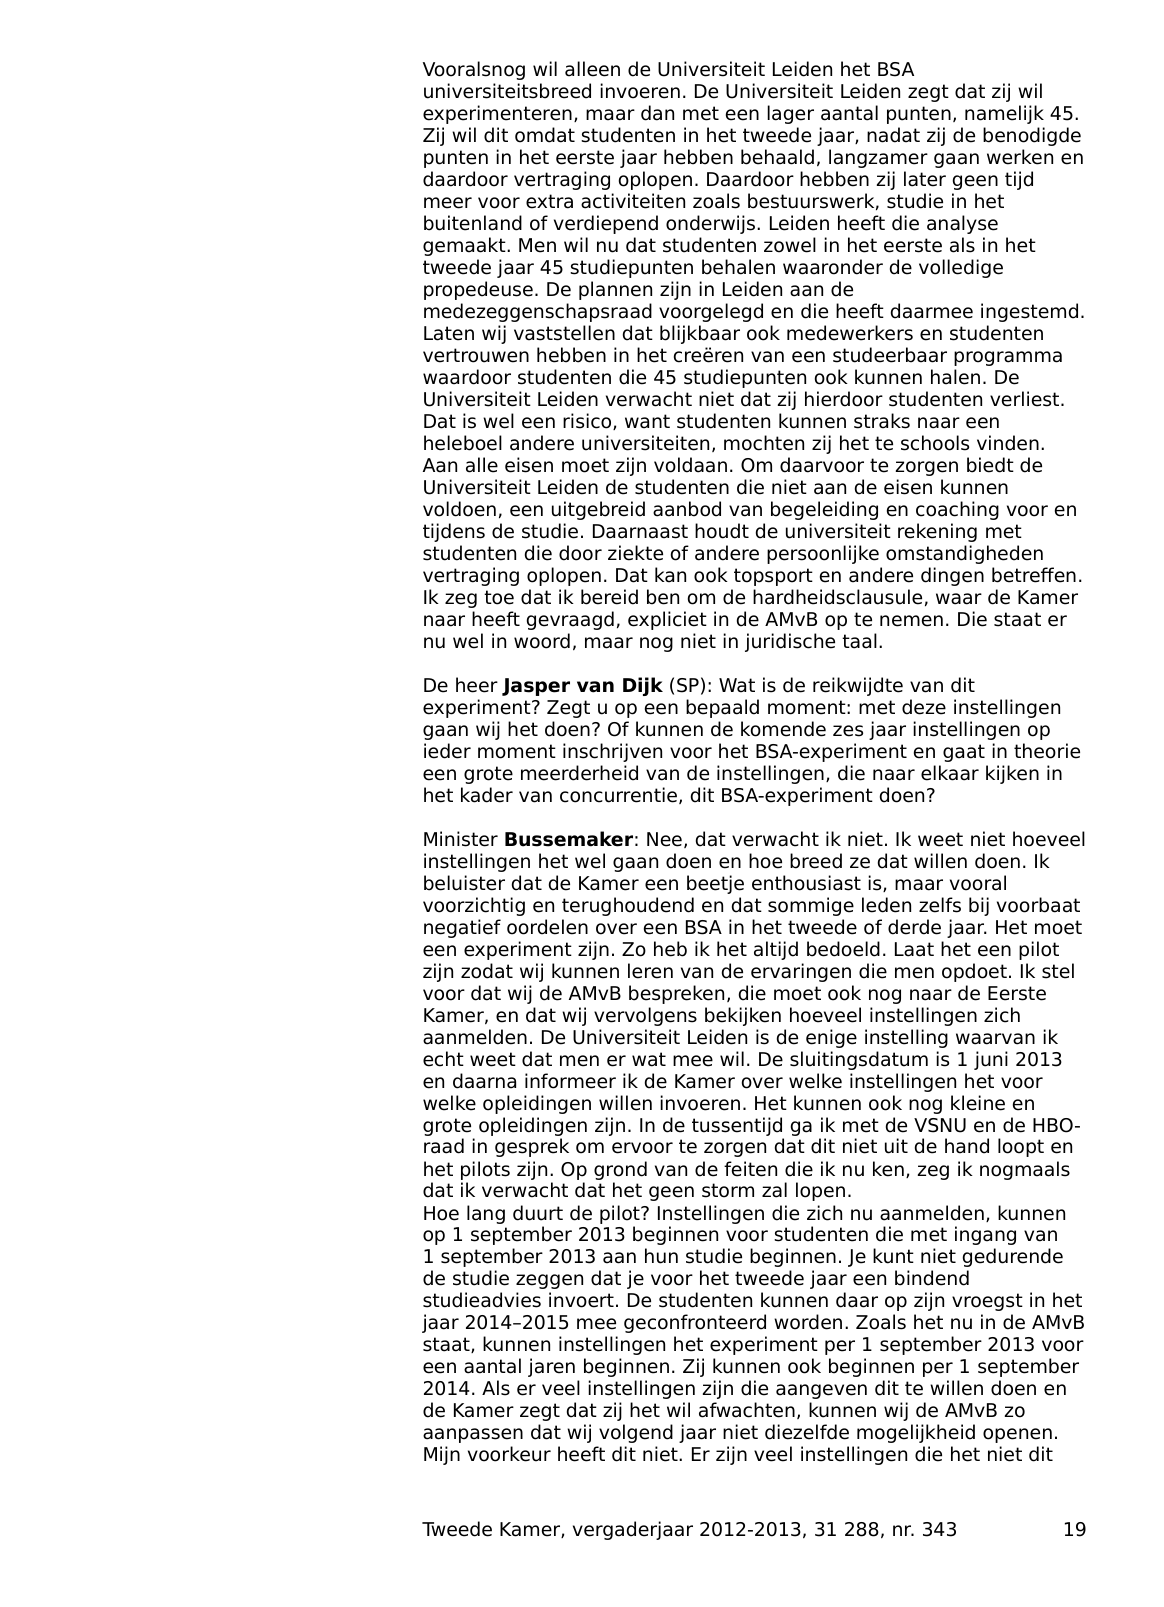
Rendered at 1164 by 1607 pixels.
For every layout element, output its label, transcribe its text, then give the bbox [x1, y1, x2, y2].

text Hoe lang duurt de pilot? Instellingen die zich nu aanmelden, kunnen op 1 september 2013 beginnen voor studenten die met ingang van 1 september 2013 aan hun studie beginnen. Je kunt niet gedurende de studie zeggen dat je voor het tweede jaar een bindend studieadvies invoert. De studenten kunnen daar op zijn vroegst in het jaar 2014–2015 mee geconfronteerd worden. Zoals het nu in de AMvB staat, kunnen instellingen het experiment per 1 september 2013 voor een aantal jaren beginnen. Zij kunnen ook beginnen per 1 september 2014. Als er veel instellingen zijn die aangeven dit te willen doen en de Kamer zegt dat zij het wil afwachten, kunnen wij de AMvB zo aanpassen dat wij volgend jaar niet diezelfde mogelijkheid openen. Mijn voorkeur heeft dit niet. Er zijn veel instellingen die het niet dit [422, 1202, 1087, 1466]
text Vooralsnog wil alleen de Universiteit Leiden het BSA universiteitsbreed invoeren. De Universiteit Leiden zegt dat zij wil experimenteren, maar dan met een lager aantal punten, namelijk 45. Zij wil dit omdat studenten in het tweede jaar, nadat zij de benodigde punten in het eerste jaar hebben behaald, langzamer gaan werken en daardoor vertraging oplopen. Daardoor hebben zij later geen tijd meer voor extra activiteiten zoals bestuurswerk, studie in het buitenland of verdiepend onderwijs. Leiden heeft die analyse gemaakt. Men wil nu dat studenten zowel in het eerste als in het tweede jaar 45 studiepunten behalen waaronder de volledige propedeuse. De plannen zijn in Leiden aan de medezeggenschapsraad voorgelegd en die heeft daarmee ingestemd. Laten wij vaststellen dat blijkbaar ook medewerkers en studenten vertrouwen hebben in het creëren van een studeerbaar programma waardoor studenten die 45 studiepunten ook kunnen halen. De Universiteit Leiden verwacht niet dat zij hierdoor studenten verliest. Dat is wel een risico, want studenten kunnen straks naar een heleboel andere universiteiten, mochten zij het te schools vinden. Aan alle eisen moet zijn voldaan. Om daarvoor te zorgen biedt de Universiteit Leiden de studenten die niet aan de eisen kunnen voldoen, een uitgebreid aanbod van begeleiding en coaching voor en tijdens de studie. Daarnaast houdt de universiteit rekening met studenten die door ziekte of andere persoonlijke omstandigheden vertraging oplopen. Dat kan ook topsport en andere dingen betreffen. Ik zeg toe dat ik bereid ben om de hardheidsclausule, waar de Kamer naar heeft gevraagd, expliciet in de AMvB op te nemen. Die staat er nu wel in woord, maar nog niet in juridische taal. [422, 59, 1087, 652]
text Minister Bussemaker: Nee, dat verwacht ik niet. Ik weet niet hoeveel instellingen het wel gaan doen en hoe breed ze dat willen doen. Ik beluister dat de Kamer een beetje enthousiast is, maar vooral voorzichtig en terughoudend en dat sommige leden zelfs bij voorbaat negatief oordelen over een BSA in het tweede of derde jaar. Het moet een experiment zijn. Zo heb ik het altijd bedoeld. Laat het een pilot zijn zodat wij kunnen leren van de ervaringen die men opdoet. Ik stel voor dat wij de AMvB bespreken, die moet ook nog naar de Eerste Kamer, en dat wij vervolgens bekijken hoeveel instellingen zich aanmelden. De Universiteit Leiden is de enige instelling waarvan ik echt weet dat men er wat mee wil. De sluitingsdatum is 1 juni 2013 en daarna informeer ik de Kamer over welke instellingen het voor welke opleidingen willen invoeren. Het kunnen ook nog kleine en grote opleidingen zijn. In de tussentijd ga ik met de VSNU en de HBO-raad in gesprek om ervoor te zorgen dat dit niet uit de hand loopt en het pilots zijn. Op grond van de feiten die ik nu ken, zeg ik nogmaals dat ik verwacht dat het geen storm zal lopen. [422, 829, 1087, 1202]
text De heer Jasper van Dijk (SP): Wat is de reikwijdte van dit experiment? Zegt u op een bepaald moment: met deze instellingen gaan wij het doen? Of kunnen de komende zes jaar instellingen op ieder moment inschrijven voor het BSA-experiment en gaat in theorie een grote meerderheid van de instellingen, die naar elkaar kijken in het kader van concurrentie, dit BSA-experiment doen? [422, 675, 1087, 807]
